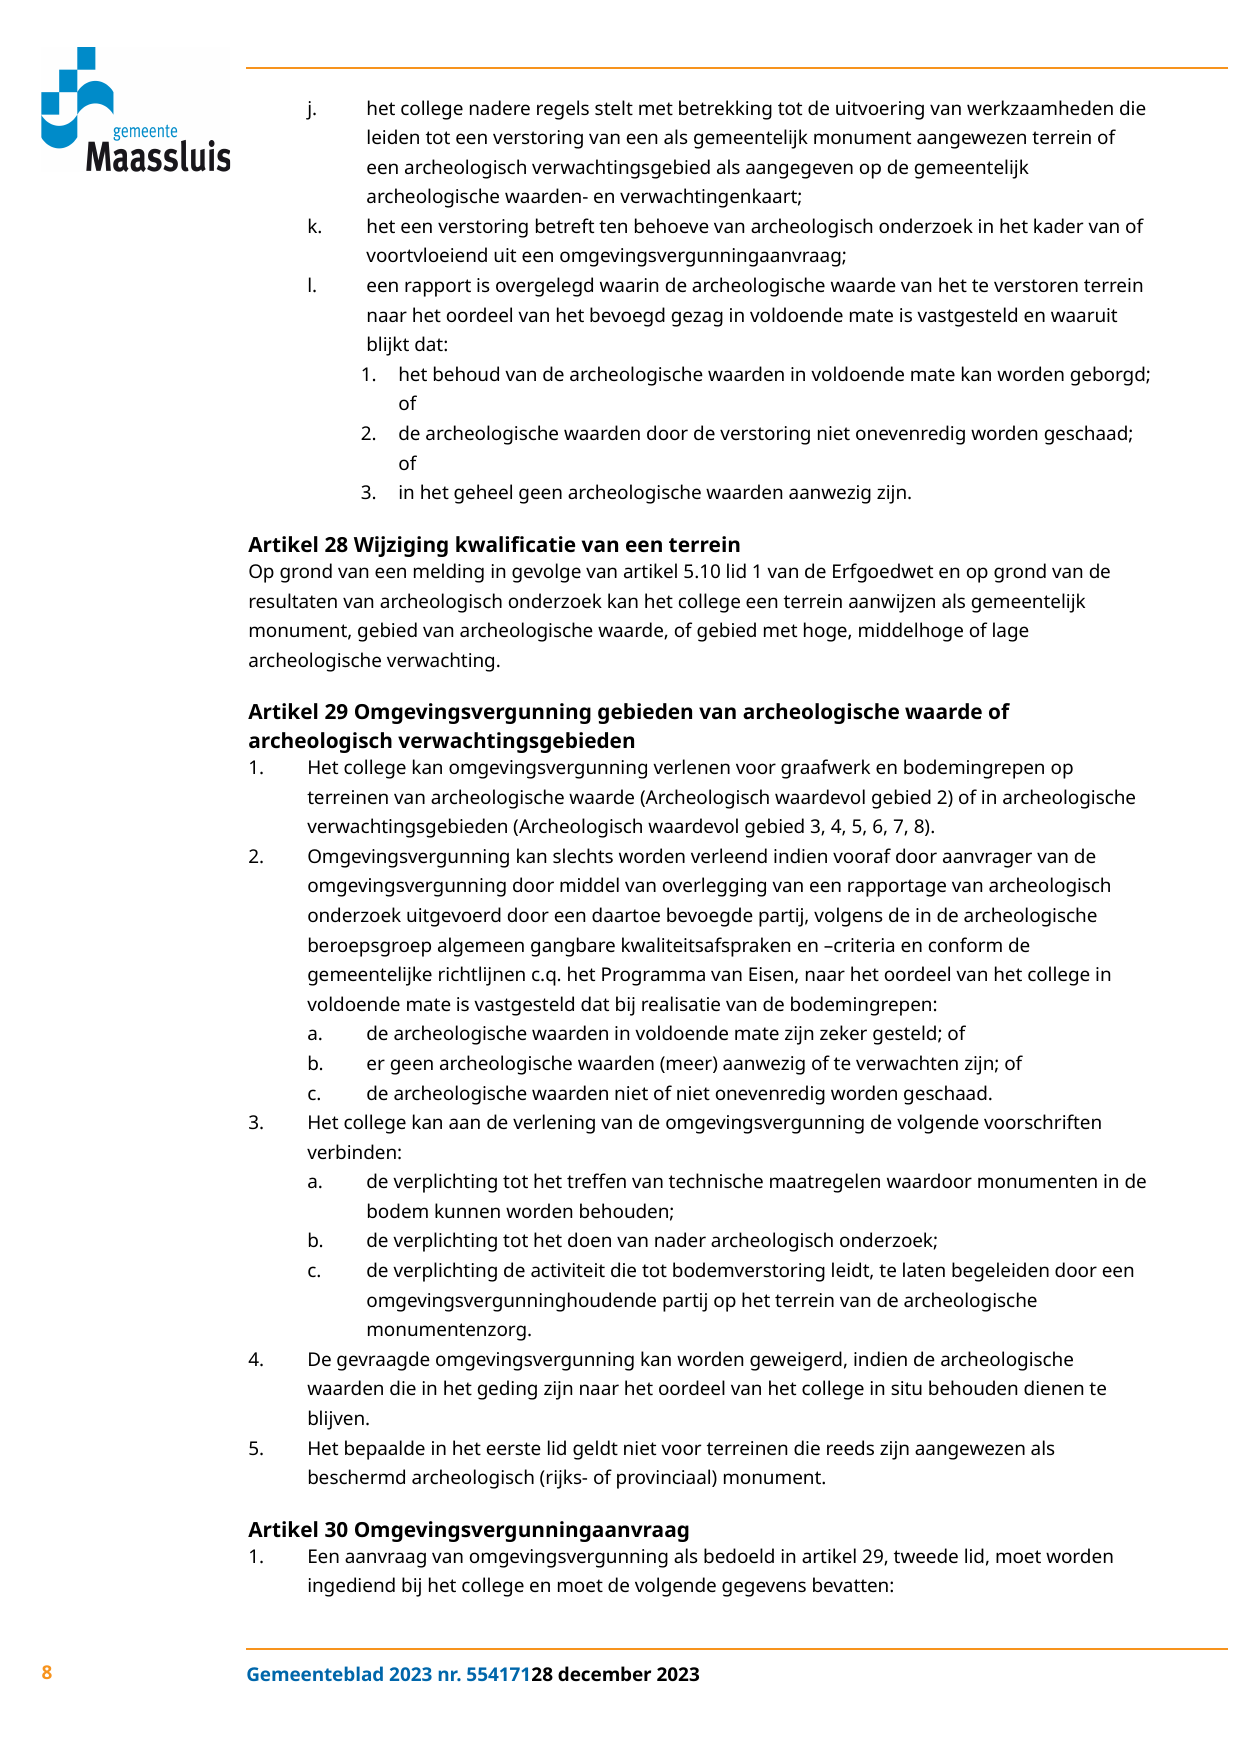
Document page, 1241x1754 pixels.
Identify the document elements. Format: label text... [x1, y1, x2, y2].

text Artikel 28 Wijziging kwalificatie van een terrein [248, 530, 1152, 558]
list de verplichting tot het doen van nader archeologisch onderzoek; [307, 1228, 1152, 1253]
text Op grond van een melding in gevolge van artikel 5.10 lid 1 van de Erfgoedwet en op grond van de resultaten van archeologisch onderzoek kan het college een terrein aanwijzen als gemeentelijk monument, gebied van archeologische waarde, of gebied met hoge, middelhoge of lage archeologische verwachting. [248, 558, 1152, 673]
list een rapport is overgelegd waarin de archeologische waarde van het te verstoren terrein naar het oordeel van het bevoegd gezag in voldoende mate is vastgesteld en waaruit blijkt dat: [307, 272, 1152, 357]
list Omgevingsvergunning kan slechts worden verleend indien vooraf door aanvrager van de omgevingsvergunning door middel van overlegging van een rapportage van archeologisch onderzoek uitgevoerd door een daartoe bevoegde partij, volgens de in de archeologische beroepsgroep algemeen gangbare kwaliteitsafspraken en –criteria en conform de gemeentelijke richtlijnen c.q. het Programma van Eisen, naar het oordeel van het college in voldoende mate is vastgesteld dat bij realisatie van de bodemingrepen: [248, 843, 1152, 1017]
list Het bepaalde in het eerste lid geldt niet voor terreinen die reeds zijn aangewezen als beschermd archeologisch (rijks- of provinciaal) monument. [248, 1435, 1152, 1490]
list het een verstoring betreft ten behoeve van archeologisch onderzoek in het kader van of voortvloeiend uit een omgevingsvergunningaanvraag; [307, 213, 1152, 268]
list Een aanvraag van omgevingsvergunning als bedoeld in artikel 29, tweede lid, moet worden ingediend bij het college en moet de volgende gegevens bevatten: [248, 1543, 1152, 1598]
list er geen archeologische waarden (meer) aanwezig of te verwachten zijn; of [307, 1050, 1152, 1076]
list het college nadere regels stelt met betrekking tot de uitvoering van werkzaamheden die leiden tot een verstoring van een als gemeentelijk monument aangewezen terrein of een archeologisch verwachtingsgebied als aangegeven op de gemeentelijk archeologische waarden- en verwachtingenkaart; [307, 95, 1152, 209]
list Het college kan aan de verlening van de omgevingsvergunning de volgende voorschriften verbinden: [248, 1109, 1152, 1164]
list de verplichting tot het treffen van technische maatregelen waardoor monumenten in de bodem kunnen worden behouden; [307, 1168, 1152, 1224]
picture [41, 47, 77, 92]
list de archeologische waarden niet of niet onevenredig worden geschaad. [307, 1080, 1152, 1105]
list het behoud van de archeologische waarden in voldoende mate kan worden geborgd; of [361, 361, 1152, 416]
list De gevraagde omgevingsvergunning kan worden geweigerd, indien de archeologische waarden die in het geding zijn naar het oordeel van het college in situ behouden dienen te blijven. [248, 1346, 1152, 1431]
text Artikel 30 Omgevingsvergunningaanvraag [248, 1515, 1152, 1543]
text Artikel 29 Omgevingsvergunning gebieden van archeologische waarde of archeologisch verwachtingsgebieden [248, 697, 1152, 754]
list de archeologische waarden door de verstoring niet onevenredig worden geschaad; of [361, 420, 1152, 476]
picture [41, 47, 231, 172]
list Het college kan omgevingsvergunning verlenen voor graafwerk en bodemingrepen op terreinen van archeologische waarde (Archeologisch waardevol gebied 2) of in archeologische verwachtingsgebieden (Archeologisch waardevol gebied 3, 4, 5, 6, 7, 8). [248, 754, 1152, 839]
list in het geheel geen archeologische waarden aanwezig zijn. [361, 479, 1152, 505]
list de verplichting de activiteit die tot bodemverstoring leidt, te laten begeleiden door een omgevingsvergunninghoudende partij op het terrein van de archeologische monumentenzorg. [307, 1257, 1152, 1342]
list de archeologische waarden in voldoende mate zijn zeker gesteld; of [307, 1021, 1152, 1046]
